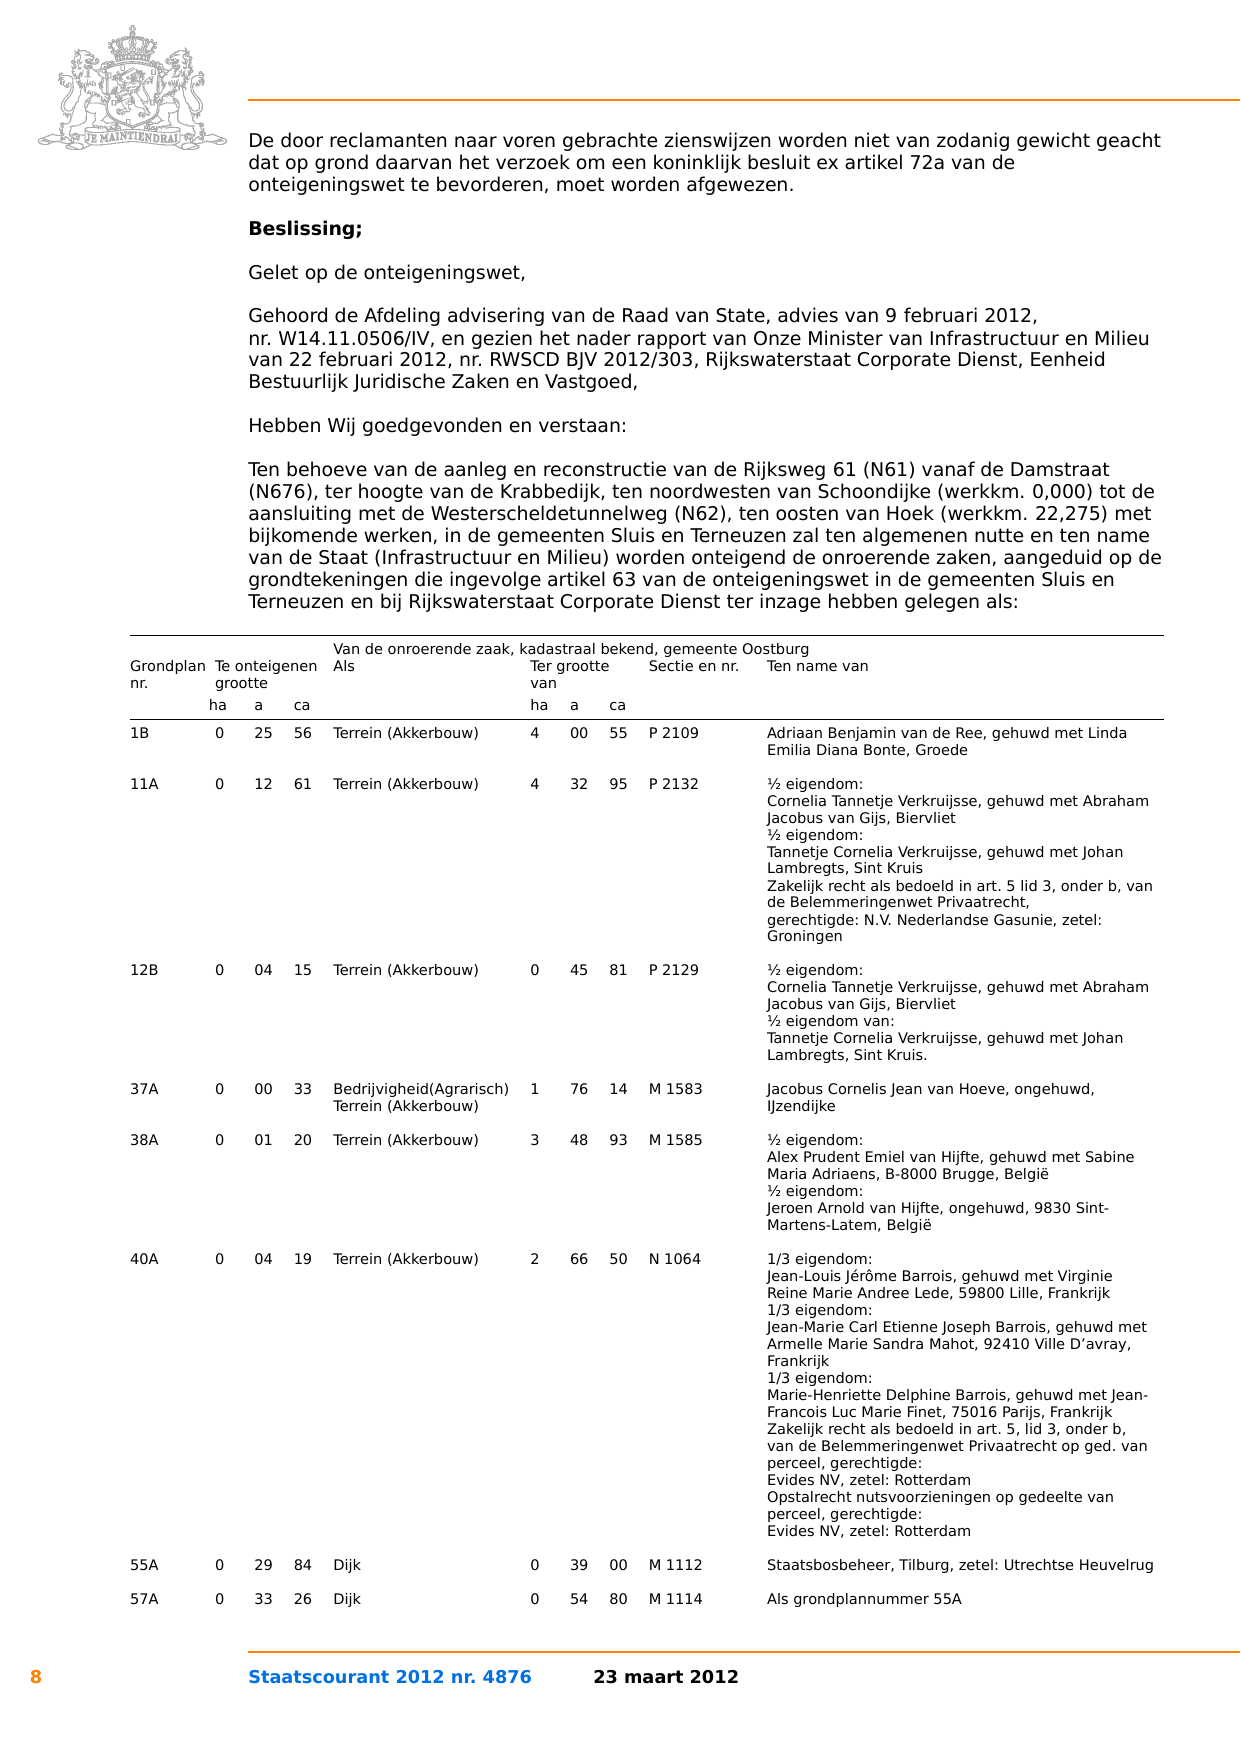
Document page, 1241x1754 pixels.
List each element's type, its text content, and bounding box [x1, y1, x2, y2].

table_cell 00 [564, 720, 603, 758]
table_cell 0 [209, 962, 248, 1064]
text Beslissing; [248, 218, 1163, 240]
table_cell [603, 1574, 643, 1591]
table_cell 0 [209, 1251, 248, 1370]
table_cell [564, 1234, 603, 1251]
table_cell [564, 1115, 603, 1132]
text Ten behoeve van de aanleg en reconstructie van de Rijksweg 61 (N61) vanaf de Damstraat (N676), ter hoogte van de Krabbedijk, ten noordwesten van Schoondijke (werkkm. 0,000) tot de aansluiting met de Westerscheldetunnelweg (N62), ten oosten van Hoek (werkkm. 22,275) met bijkomende werken, in de gemeenten Sluis en Terneuzen zal ten algemenen nutte en ten name van de Staat (Infrastructuur en Milieu) worden onteigend de onroerende zaken, aangeduid op de grondtekeningen die ingevolge artikel 63 van de onteigeningswet in de gemeenten Sluis en Terneuzen en bij Rijkswaterstaat Corporate Dienst ter inzage hebben gelegen als: [248, 459, 1163, 613]
table_cell 45 [564, 962, 603, 1064]
table_cell [643, 1540, 761, 1557]
table_cell [643, 759, 761, 776]
table_cell [327, 759, 524, 776]
table_cell [524, 1540, 564, 1557]
table_cell 00 [248, 1081, 288, 1115]
table_cell [248, 1540, 288, 1557]
table_cell 1/3 eigendom: Marie-Henriette Delphine Barrois, gehuwd met Jean-Francois Luc Marie Finet, 75016 Parijs, Frankrijk Zakelijk recht als bedoeld in art. 5, lid 3, onder b, van de Belemmeringenwet Privaatrecht op ged. van perceel, gerechtigde: Evides NV, zetel: Rotterdam Opstalrecht nutsvoorzieningen op gedeelte van perceel, gerechtigde: Evides NV, zetel: Rotterdam [761, 1370, 1163, 1539]
table_cell Dijk [327, 1591, 524, 1607]
table_cell 81 [603, 962, 643, 1064]
table_header [130, 636, 327, 657]
table_cell P 2109 [643, 720, 761, 758]
table_cell [130, 1234, 209, 1251]
table_cell [603, 1234, 643, 1251]
table_cell 66 [564, 1251, 603, 1370]
table_cell [643, 945, 761, 962]
table_cell 04 [248, 962, 288, 1064]
text De door reclamanten naar voren gebrachte zienswijzen worden niet van zodanig gewicht geacht dat op grond daarvan het verzoek om een koninklijk besluit ex artikel 72a van de onteigeningswet te bevorderen, moet worden afgewezen. [248, 130, 1163, 196]
table_cell [288, 1574, 327, 1591]
table_cell 1B [130, 720, 209, 758]
table_cell [564, 1370, 603, 1539]
text Hebben Wij goedgevonden en verstaan: [248, 415, 1163, 437]
table_cell [209, 1370, 248, 1539]
table_cell 0 [524, 1557, 564, 1573]
table_cell 0 [209, 776, 248, 945]
table_cell 12B [130, 962, 209, 1064]
table_cell [643, 1574, 761, 1591]
table_cell [209, 1540, 248, 1557]
table_cell Adriaan Benjamin van de Ree, gehuwd met Linda Emilia Diana Bonte, Groede [761, 720, 1163, 758]
table_cell 4 [524, 776, 564, 945]
table_cell 76 [564, 1081, 603, 1115]
table_cell 0 [209, 1132, 248, 1234]
table_cell [761, 1574, 1163, 1591]
table_cell [564, 759, 603, 776]
table_cell [248, 1234, 288, 1251]
table_cell [761, 759, 1163, 776]
table_cell [327, 1234, 524, 1251]
table_cell 33 [288, 1081, 327, 1115]
table_cell 3 [524, 1132, 564, 1234]
table_cell 0 [209, 720, 248, 758]
table_cell Te onteigenen grootte [209, 658, 327, 696]
table_cell [288, 1234, 327, 1251]
table_cell 48 [564, 1132, 603, 1234]
table_cell [248, 1064, 288, 1081]
table_cell [288, 1540, 327, 1557]
table_cell 11A [130, 776, 209, 945]
table_cell 2 [524, 1251, 564, 1370]
table_cell ½ eigendom: Cornelia Tannetje Verkruijsse, gehuwd met Abraham Jacobus van Gijs, Biervliet ½ eigendom van: Tannetje Cornelia Verkruijsse, gehuwd met Johan Lambregts, Sint Kruis. [761, 962, 1163, 1064]
table_cell [603, 759, 643, 776]
table_cell [209, 1064, 248, 1081]
table_cell [248, 759, 288, 776]
picture [38, 25, 227, 150]
table_cell Terrein (Akkerbouw) [327, 1132, 524, 1234]
table_cell 56 [288, 720, 327, 758]
table_cell [130, 1540, 209, 1557]
table_cell [524, 759, 564, 776]
table_cell [327, 1540, 524, 1557]
table_cell [288, 759, 327, 776]
table_cell [248, 1115, 288, 1132]
table_cell [209, 1574, 248, 1591]
table_cell [643, 1115, 761, 1132]
table_cell 0 [524, 962, 564, 1064]
table_cell Grondplan nr. [130, 658, 209, 719]
table_cell M 1114 [643, 1591, 761, 1607]
table_cell [130, 945, 209, 962]
text Gehoord de Afdeling advisering van de Raad van State, advies van 9 februari 2012, nr. W14.11.0506/IV, en gezien het nader rapport van Onze Minister van Infrastructuur en Milieu van 22 februari 2012, nr. RWSCD BJV 2012/303, Rijkswaterstaat Corporate Dienst, Eenheid Bestuurlijk Juridische Zaken en Vastgoed, [248, 305, 1163, 393]
table_cell Terrein (Akkerbouw) [327, 776, 524, 945]
table_cell [524, 1370, 564, 1539]
table_cell M 1583 [643, 1081, 761, 1115]
table_cell [288, 1370, 327, 1539]
table_cell 0 [209, 1557, 248, 1573]
table_cell [130, 1064, 209, 1081]
table_cell Ten name van [761, 658, 1163, 719]
table_cell 15 [288, 962, 327, 1064]
table_cell 14 [603, 1081, 643, 1115]
table_cell 1 [524, 1081, 564, 1115]
table_cell [209, 1115, 248, 1132]
table_cell [209, 759, 248, 776]
table_cell 61 [288, 776, 327, 945]
table_cell [643, 1234, 761, 1251]
table_cell 55A [130, 1557, 209, 1573]
table_cell [327, 1115, 524, 1132]
table_cell [248, 945, 288, 962]
table_cell [524, 1115, 564, 1132]
table_cell a [564, 696, 603, 719]
table_cell [524, 1234, 564, 1251]
table_cell [643, 1064, 761, 1081]
table_cell N 1064 [643, 1251, 761, 1370]
table_cell [327, 1370, 524, 1539]
table_cell 26 [288, 1591, 327, 1607]
table_cell [130, 1370, 209, 1539]
table_cell Jacobus Cornelis Jean van Hoeve, ongehuwd, IJzendijke [761, 1081, 1163, 1115]
table_cell 38A [130, 1132, 209, 1234]
table_cell [130, 1574, 209, 1591]
table_cell Als [327, 658, 524, 719]
table_cell 37A [130, 1081, 209, 1115]
table_cell ha [209, 696, 248, 719]
table_cell 1/3 eigendom: Jean-Louis Jérôme Barrois, gehuwd met Virginie Reine Marie Andree Lede, 59800 Lille, Frankrijk 1/3 eigendom: Jean-Marie Carl Etienne Joseph Barrois, gehuwd met Armelle Marie Sandra Mahot, 92410 Ville D’avray, Frankrijk [761, 1251, 1163, 1370]
table_cell 50 [603, 1251, 643, 1370]
table_cell 93 [603, 1132, 643, 1234]
table_cell Dijk [327, 1557, 524, 1573]
table_cell 4 [524, 720, 564, 758]
table_cell [564, 1540, 603, 1557]
table_cell Als grondplannummer 55A [761, 1591, 1163, 1607]
table_cell [327, 1574, 524, 1591]
table_cell 39 [564, 1557, 603, 1573]
table_cell 20 [288, 1132, 327, 1234]
table_cell [564, 945, 603, 962]
table_cell [209, 945, 248, 962]
table_cell 95 [603, 776, 643, 945]
table_cell ½ eigendom: Alex Prudent Emiel van Hijfte, gehuwd met Sabine Maria Adriaens, B-8000 Brugge, België ½ eigendom: Jeroen Arnold van Hijfte, ongehuwd, 9830 Sint-Martens-Latem, België [761, 1132, 1163, 1234]
table_cell [643, 1370, 761, 1539]
table_cell 33 [248, 1591, 288, 1607]
table_cell M 1585 [643, 1132, 761, 1234]
table_cell Terrein (Akkerbouw) [327, 962, 524, 1064]
table_cell [524, 1064, 564, 1081]
table_cell [209, 1234, 248, 1251]
table_cell [524, 1574, 564, 1591]
table_cell [130, 759, 209, 776]
table_cell Sectie en nr. [643, 658, 761, 719]
table_cell P 2132 [643, 776, 761, 945]
table_cell [603, 1064, 643, 1081]
table_cell [603, 945, 643, 962]
table_cell 29 [248, 1557, 288, 1573]
table_cell M 1112 [643, 1557, 761, 1573]
table_cell 40A [130, 1251, 209, 1370]
table_cell [564, 1064, 603, 1081]
table_cell [130, 1115, 209, 1132]
table_cell [327, 1064, 524, 1081]
table_cell [288, 1115, 327, 1132]
table_cell 0 [209, 1081, 248, 1115]
table_cell 32 [564, 776, 603, 945]
table_cell [288, 1064, 327, 1081]
table_cell [248, 1574, 288, 1591]
table_cell 55 [603, 720, 643, 758]
table_cell [603, 1540, 643, 1557]
table_cell [761, 1064, 1163, 1081]
table_cell ca [288, 696, 327, 719]
table_cell Ter grootte van [524, 658, 643, 696]
text Gelet op de onteigeningswet, [248, 262, 1163, 283]
table_cell [761, 945, 1163, 962]
table_cell 04 [248, 1251, 288, 1370]
table_cell Terrein (Akkerbouw) [327, 720, 524, 758]
table_cell [761, 1540, 1163, 1557]
table_cell 00 [603, 1557, 643, 1573]
table_cell [603, 1370, 643, 1539]
table_cell a [248, 696, 288, 719]
table_cell [761, 1234, 1163, 1251]
table_cell [248, 1370, 288, 1539]
table_cell 54 [564, 1591, 603, 1607]
table_cell Staatsbosbeheer, Tilburg, zetel: Utrechtse Heuvelrug [761, 1557, 1163, 1573]
table_cell [761, 1115, 1163, 1132]
table_cell [564, 1574, 603, 1591]
table_cell 0 [524, 1591, 564, 1607]
table_header Van de onroerende zaak, kadastraal bekend, gemeente Oostburg [327, 636, 1163, 657]
table_cell Bedrijvigheid(Agrarisch) Terrein (Akkerbouw) [327, 1081, 524, 1115]
table_cell [603, 1115, 643, 1132]
table_cell 01 [248, 1132, 288, 1234]
table_cell ½ eigendom: Cornelia Tannetje Verkruijsse, gehuwd met Abraham Jacobus van Gijs, Biervliet ½ eigendom: Tannetje Cornelia Verkruijsse, gehuwd met Johan Lambregts, Sint Kruis Zakelijk recht als bedoeld in art. 5 lid 3, onder b, van de Belemmeringenwet Privaatrecht, gerechtigde: N.V. Nederlandse Gasunie, zetel: Groningen [761, 776, 1163, 945]
table_cell ha [524, 696, 564, 719]
table_cell [524, 945, 564, 962]
table_cell 25 [248, 720, 288, 758]
table_cell 19 [288, 1251, 327, 1370]
table_cell 0 [209, 1591, 248, 1607]
table_cell 84 [288, 1557, 327, 1573]
table_cell 12 [248, 776, 288, 945]
table_cell [327, 945, 524, 962]
table_cell Terrein (Akkerbouw) [327, 1251, 524, 1370]
table_cell 80 [603, 1591, 643, 1607]
table_cell 57A [130, 1591, 209, 1607]
table_cell ca [603, 696, 643, 719]
table_cell [288, 945, 327, 962]
table_cell P 2129 [643, 962, 761, 1064]
